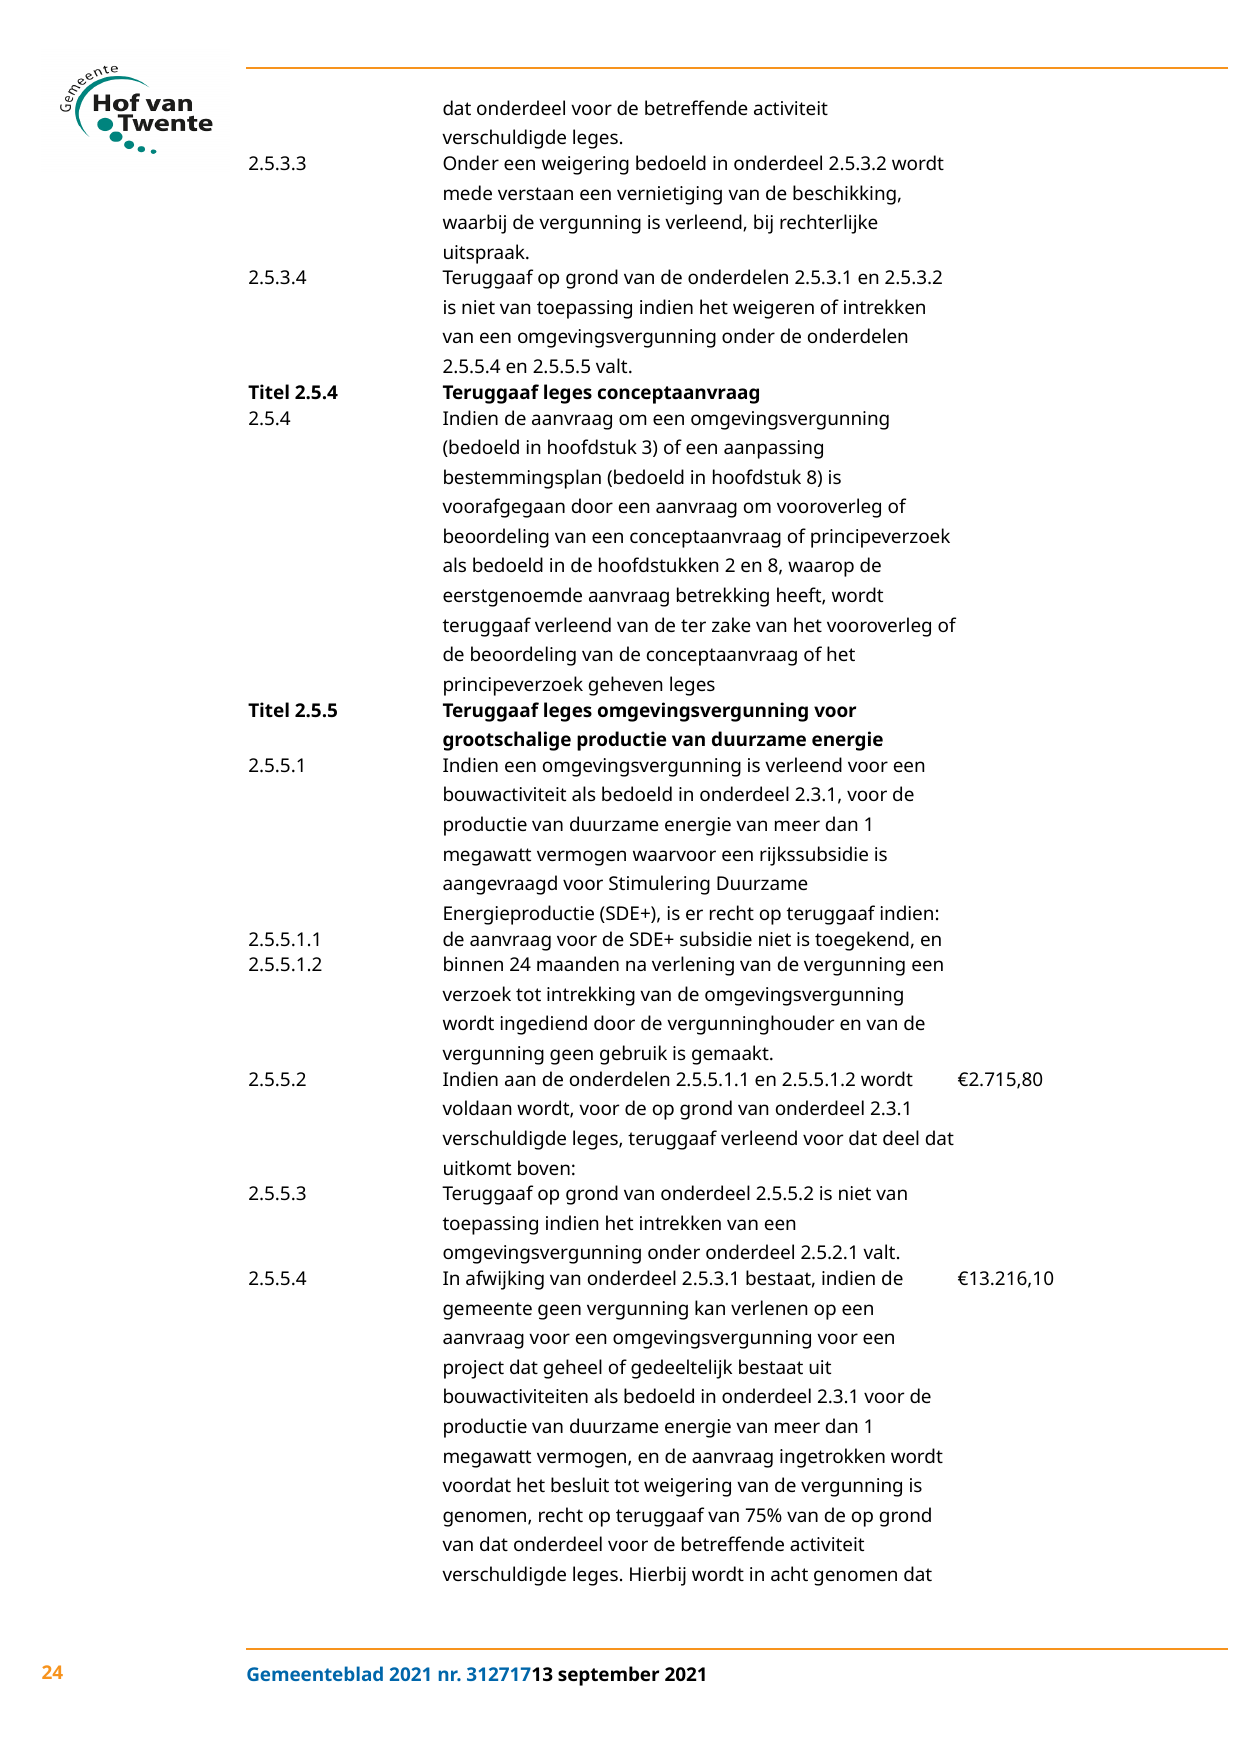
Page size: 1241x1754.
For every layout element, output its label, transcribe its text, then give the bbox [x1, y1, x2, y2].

table_cell [248, 95, 442, 150]
table_cell Titel 2.5.4 [248, 379, 442, 405]
table_cell 2.5.3.4 [248, 265, 442, 379]
table_cell [958, 926, 1152, 951]
table_cell Onder een weigering bedoeld in onderdeel 2.5.3.2 wordt mede verstaan een vernietiging van de beschikking, waarbij de vergunning is verleend, bij rechterlijke uitspraak. [442, 150, 957, 264]
table_cell de aanvraag voor de SDE+ subsidie niet is toegekend, en [442, 926, 957, 951]
table_cell Teruggaaf op grond van onderdeel 2.5.5.2 is niet van toepassing indien het intrekken van een omgevingsvergunning onder onderdeel 2.5.2.1 valt. [442, 1180, 957, 1265]
table_cell 2.5.5.4 [248, 1265, 442, 1587]
table_cell 2.5.5.1 [248, 752, 442, 926]
table_cell [958, 697, 1152, 752]
table_cell Titel 2.5.5 [248, 697, 442, 752]
picture [41, 47, 231, 172]
table_cell Teruggaaf leges omgevingsvergunning voor grootschalige productie van duurzame energie [442, 697, 957, 752]
table_cell dat onderdeel voor de betreffende activiteit verschuldigde leges. [442, 95, 957, 150]
table_cell Teruggaaf op grond van de onderdelen 2.5.3.1 en 2.5.3.2 is niet van toepassing indien het weigeren of intrekken van een omgevingsvergunning onder de onderdelen 2.5.5.4 en 2.5.5.5 valt. [442, 265, 957, 379]
table_cell 2.5.4 [248, 405, 442, 697]
table_cell [958, 95, 1152, 150]
table_cell 2.5.5.2 [248, 1066, 442, 1180]
table_cell 2.5.5.1.1 [248, 926, 442, 951]
table_cell €2.715,80 [958, 1066, 1152, 1180]
table_cell Indien de aanvraag om een omgevingsvergunning (bedoeld in hoofdstuk 3) of een aanpassing bestemmingsplan (bedoeld in hoofdstuk 8) is voorafgegaan door een aanvraag om vooroverleg of beoordeling van een conceptaanvraag of principeverzoek als bedoeld in de hoofdstukken 2 en 8, waarop de eerstgenoemde aanvraag betrekking heeft, wordt teruggaaf verleend van de ter zake van het vooroverleg of de beoordeling van de conceptaanvraag of het principeverzoek geheven leges [442, 405, 957, 697]
table_cell [958, 1180, 1152, 1265]
table_cell [958, 379, 1152, 405]
table_cell [958, 405, 1152, 697]
table_cell In afwijking van onderdeel 2.5.3.1 bestaat, indien de gemeente geen vergunning kan verlenen op een aanvraag voor een omgevingsvergunning voor een project dat geheel of gedeeltelijk bestaat uit bouwactiviteiten als bedoeld in onderdeel 2.3.1 voor de productie van duurzame energie van meer dan 1 megawatt vermogen, en de aanvraag ingetrokken wordt voordat het besluit tot weigering van de vergunning is genomen, recht op teruggaaf van 75% van de op grond van dat onderdeel voor de betreffende activiteit verschuldigde leges. Hierbij wordt in acht genomen dat [442, 1265, 957, 1587]
table_cell [958, 752, 1152, 926]
table_cell [958, 265, 1152, 379]
table_cell 2.5.5.3 [248, 1180, 442, 1265]
table_cell [958, 150, 1152, 264]
table_cell Indien aan de onderdelen 2.5.5.1.1 en 2.5.5.1.2 wordt voldaan wordt, voor de op grond van onderdeel 2.3.1 verschuldigde leges, teruggaaf verleend voor dat deel dat uitkomt boven: [442, 1066, 957, 1180]
table_cell 2.5.3.3 [248, 150, 442, 264]
table_cell Indien een omgevingsvergunning is verleend voor een bouwactiviteit als bedoeld in onderdeel 2.3.1, voor de productie van duurzame energie van meer dan 1 megawatt vermogen waarvoor een rijkssubsidie is aangevraagd voor Stimulering Duurzame Energieproductie (SDE+), is er recht op teruggaaf indien: [442, 752, 957, 926]
table_cell binnen 24 maanden na verlening van de vergunning een verzoek tot intrekking van de omgevingsvergunning wordt ingediend door de vergunninghouder en van de vergunning geen gebruik is gemaakt. [442, 951, 957, 1066]
table_cell [958, 951, 1152, 1066]
table_cell Teruggaaf leges conceptaanvraag [442, 379, 957, 405]
table_cell €13.216,10 [958, 1265, 1152, 1587]
table_cell 2.5.5.1.2 [248, 951, 442, 1066]
